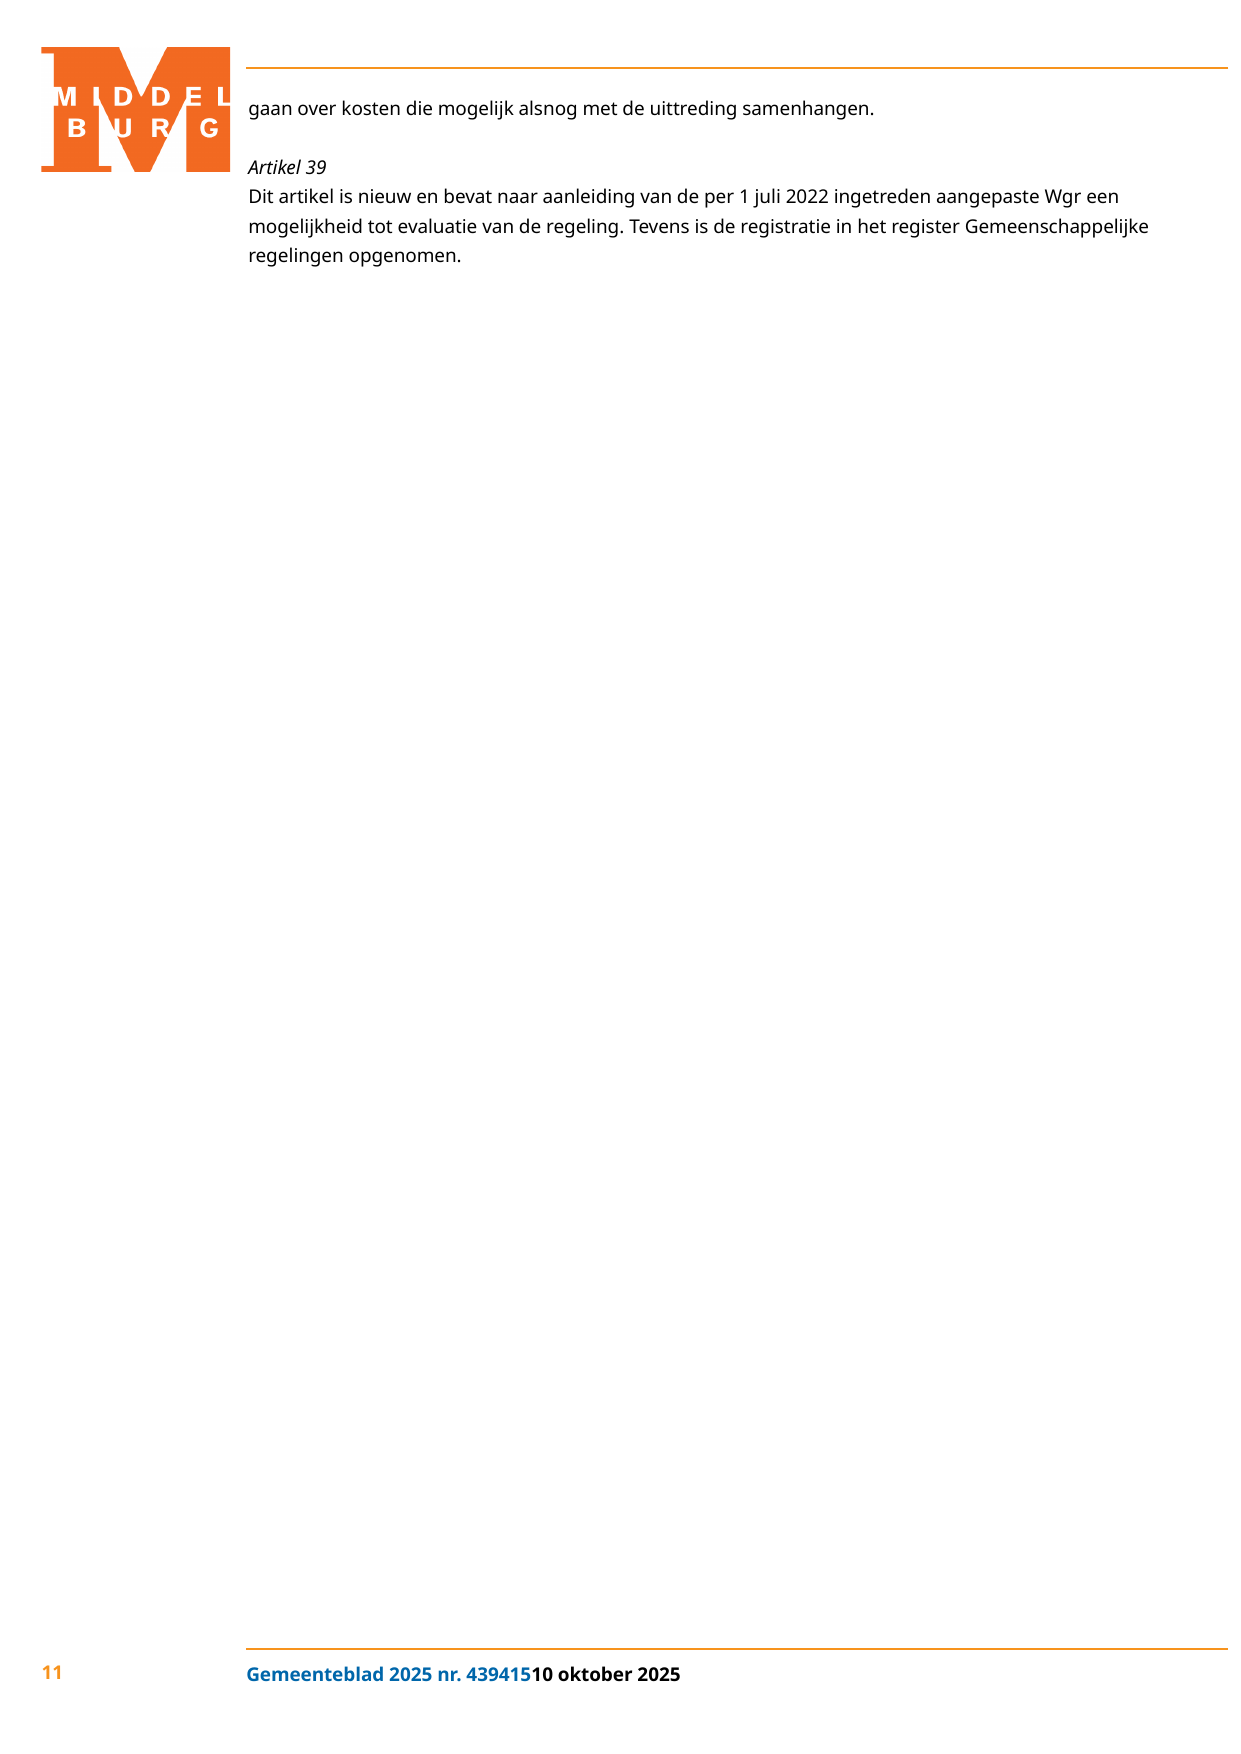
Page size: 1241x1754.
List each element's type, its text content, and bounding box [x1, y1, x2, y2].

picture [41, 47, 231, 172]
text Dit artikel is nieuw en bevat naar aanleiding van de per 1 juli 2022 ingetreden aangepaste Wgr een mogelijkheid tot evaluatie van de regeling. Tevens is de registratie in het register Gemeenschappelijke regelingen opgenomen. [248, 183, 1152, 268]
text Artikel 39 [248, 154, 1152, 180]
text gaan over kosten die mogelijk alsnog met de uittreding samenhangen. [248, 95, 1152, 121]
